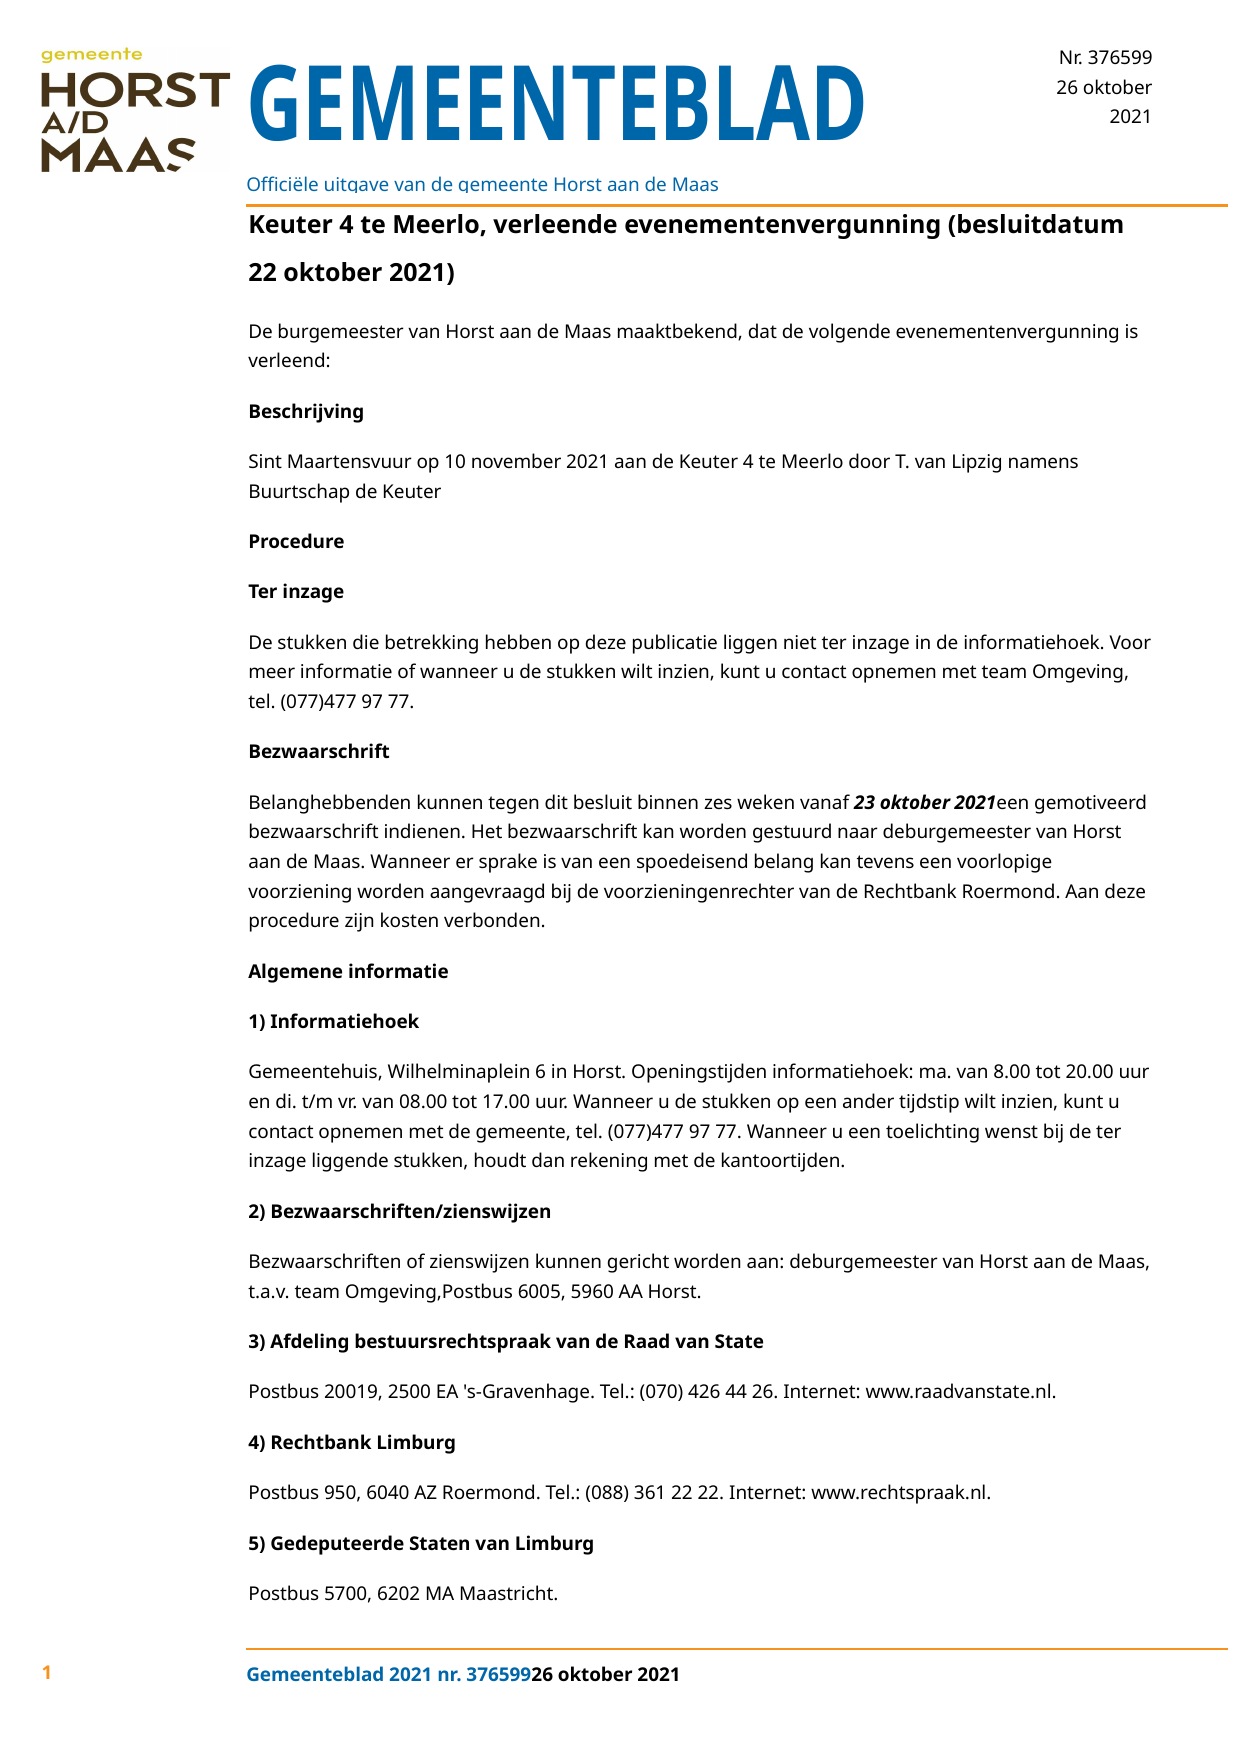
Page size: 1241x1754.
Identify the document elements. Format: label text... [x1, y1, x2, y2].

text De burgemeester van Horst aan de Maas maaktbekend, dat de volgende evenementenvergunning is verleend: [248, 318, 1152, 373]
text 2) Bezwaarschriften/zienswijzen [248, 1198, 1152, 1224]
text Procedure [248, 528, 1152, 554]
text 4) Rechtbank Limburg [248, 1429, 1152, 1455]
text Bezwaarschrift [248, 739, 1152, 764]
text Postbus 20019, 2500 EA 's-Gravenhage. Tel.: (070) 426 44 26. Internet: www.raadvanstate.nl. [248, 1379, 1152, 1404]
text Beschrijving [248, 398, 1152, 424]
text Ter inzage [248, 579, 1152, 604]
text Postbus 950, 6040 AZ Roermond. Tel.: (088) 361 22 22. Internet: www.rechtspraak.nl. [248, 1479, 1152, 1505]
picture [41, 47, 231, 172]
text Bezwaarschriften of zienswijzen kunnen gericht worden aan: deburgemeester van Horst aan de Maas, t.a.v. team Omgeving,Postbus 6005, 5960 AA Horst. [248, 1248, 1152, 1304]
text Keuter 4 te Meerlo, verleende evenementenvergunning (besluitdatum 22 oktober 2021) [248, 207, 1152, 288]
text Postbus 5700, 6202 MA Maastricht. [248, 1580, 1152, 1606]
text 3) Afdeling bestuursrechtspraak van de Raad van State [248, 1328, 1152, 1354]
text 5) Gedeputeerde Staten van Limburg [248, 1530, 1152, 1556]
text 1) Informatiehoek [248, 1008, 1152, 1034]
text De stukken die betrekking hebben op deze publicatie liggen niet ter inzage in de informatiehoek. Voor meer informatie of wanneer u de stukken wilt inzien, kunt u contact opnemen met team Omgeving, tel. (077)477 97 77. [248, 629, 1152, 714]
text Algemene informatie [248, 958, 1152, 984]
text Belanghebbenden kunnen tegen dit besluit binnen zes weken vanaf 23 oktober 2021een gemotiveerd bezwaarschrift indienen. Het bezwaarschrift kan worden gestuurd naar deburgemeester van Horst aan de Maas. Wanneer er sprake is van een spoedeisend belang kan tevens een voorlopige voorziening worden aangevraagd bij de voorzieningenrechter van de Rechtbank Roermond. Aan deze procedure zijn kosten verbonden. [248, 789, 1152, 933]
text Sint Maartensvuur op 10 november 2021 aan de Keuter 4 te Meerlo door T. van Lipzig namens Buurtschap de Keuter [248, 448, 1152, 504]
text Gemeentehuis, Wilhelminaplein 6 in Horst. Openingstijden informatiehoek: ma. van 8.00 tot 20.00 uur en di. t/m vr. van 08.00 tot 17.00 uur. Wanneer u de stukken op een ander tijdstip wilt inzien, kunt u contact opnemen met de gemeente, tel. (077)477 97 77. Wanneer u een toelichting wenst bij de ter inzage liggende stukken, houdt dan rekening met de kantoortijden. [248, 1059, 1152, 1173]
